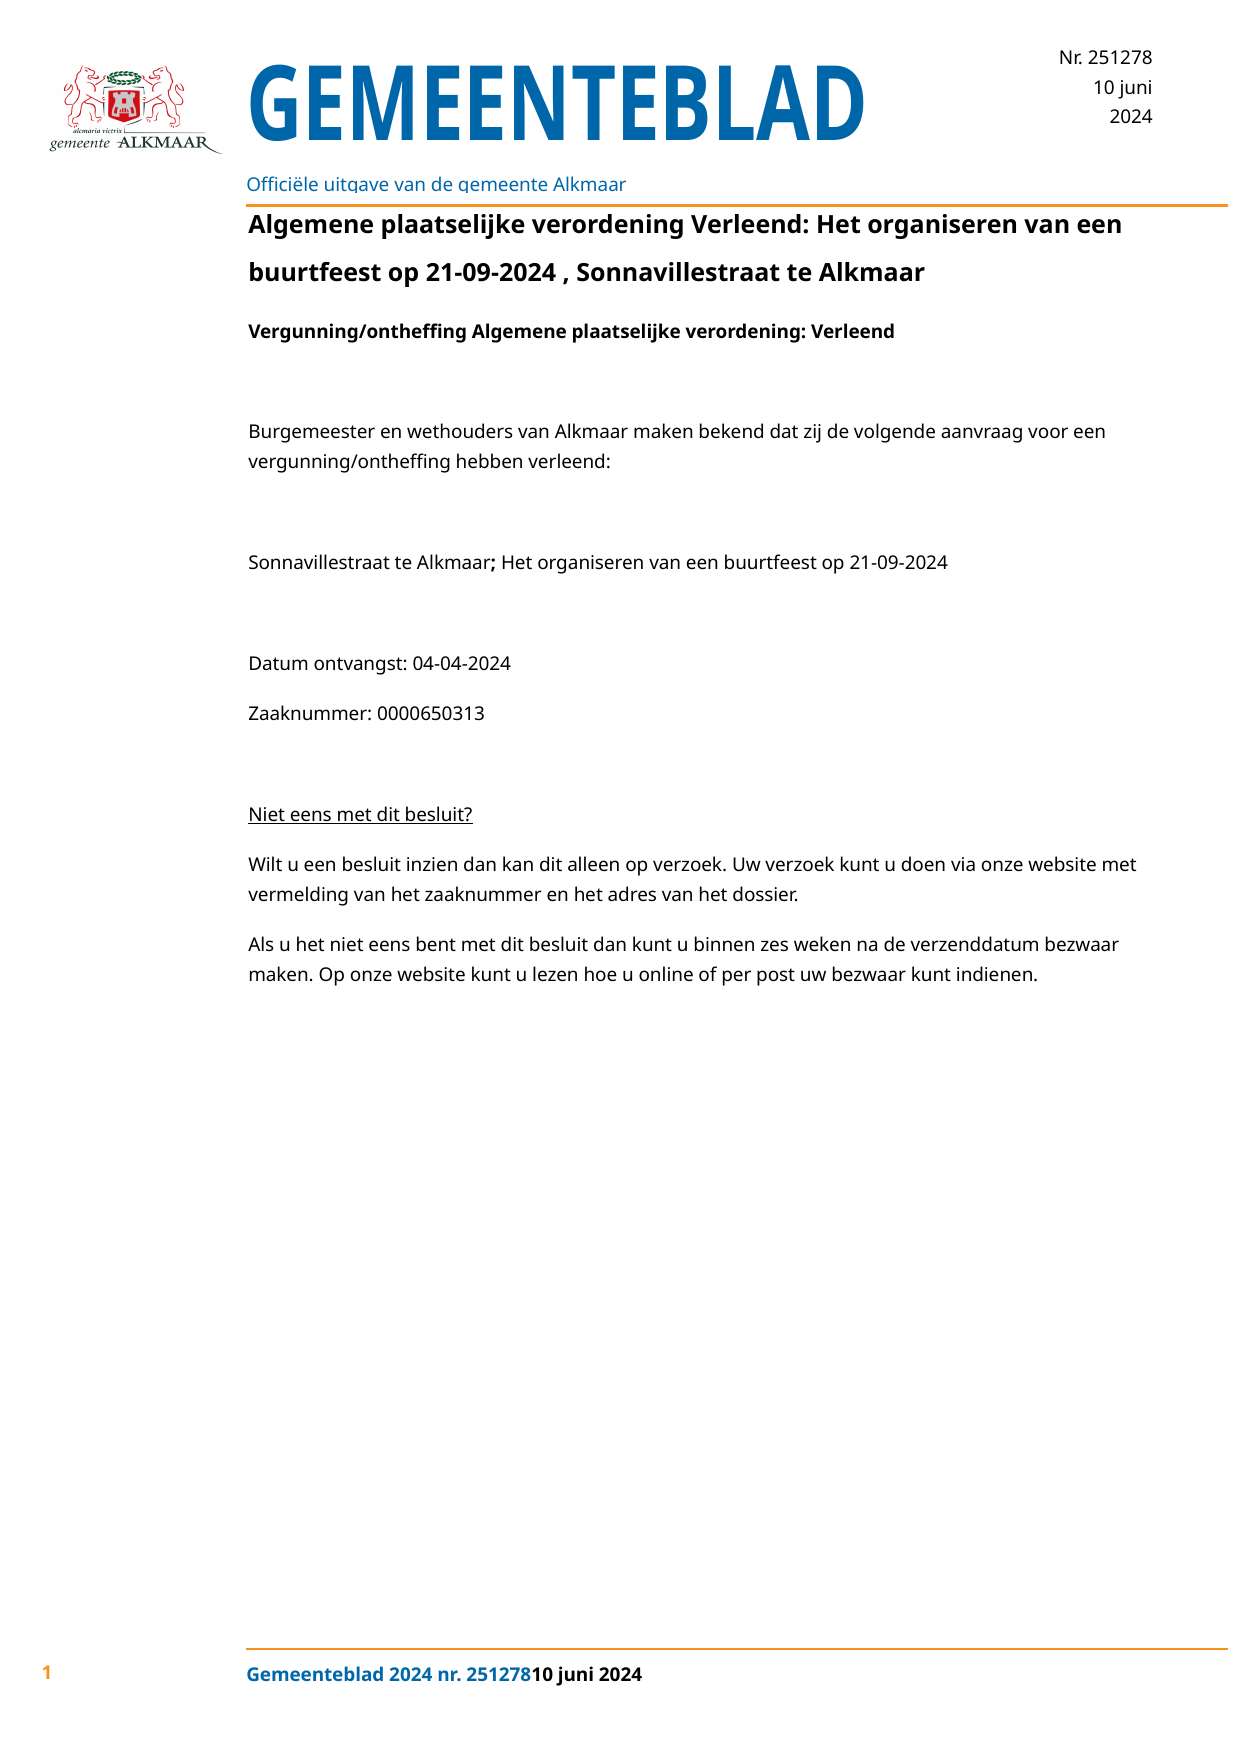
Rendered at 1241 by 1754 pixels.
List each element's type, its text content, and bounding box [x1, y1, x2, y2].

text Sonnavillestraat te Alkmaar; Het organiseren van een buurtfeest op 21-09-2024 [248, 549, 1152, 575]
text Vergunning/ontheffing Algemene plaatselijke verordening: Verleend [248, 318, 1152, 344]
text Zaaknummer: 0000650313 [248, 700, 1152, 726]
text Niet eens met dit besluit? [248, 801, 1152, 827]
picture [41, 47, 231, 172]
text Algemene plaatselijke verordening Verleend: Het organiseren van een buurtfeest op 21-09-2024 , Sonnavillestraat te Alkmaar [248, 207, 1152, 288]
text Als u het niet eens bent met dit besluit dan kunt u binnen zes weken na de verzenddatum bezwaar maken. Op onze website kunt u lezen hoe u online of per post uw bezwaar kunt indienen. [248, 932, 1152, 987]
text Datum ontvangst: 04-04-2024 [248, 650, 1152, 676]
text Burgemeester en wethouders van Alkmaar maken bekend dat zij de volgende aanvraag voor een vergunning/ontheffing hebben verleend: [248, 419, 1152, 474]
text Wilt u een besluit inzien dan kan dit alleen op verzoek. Uw verzoek kunt u doen via onze website met vermelding van het zaaknummer en het adres van het dossier. [248, 852, 1152, 907]
